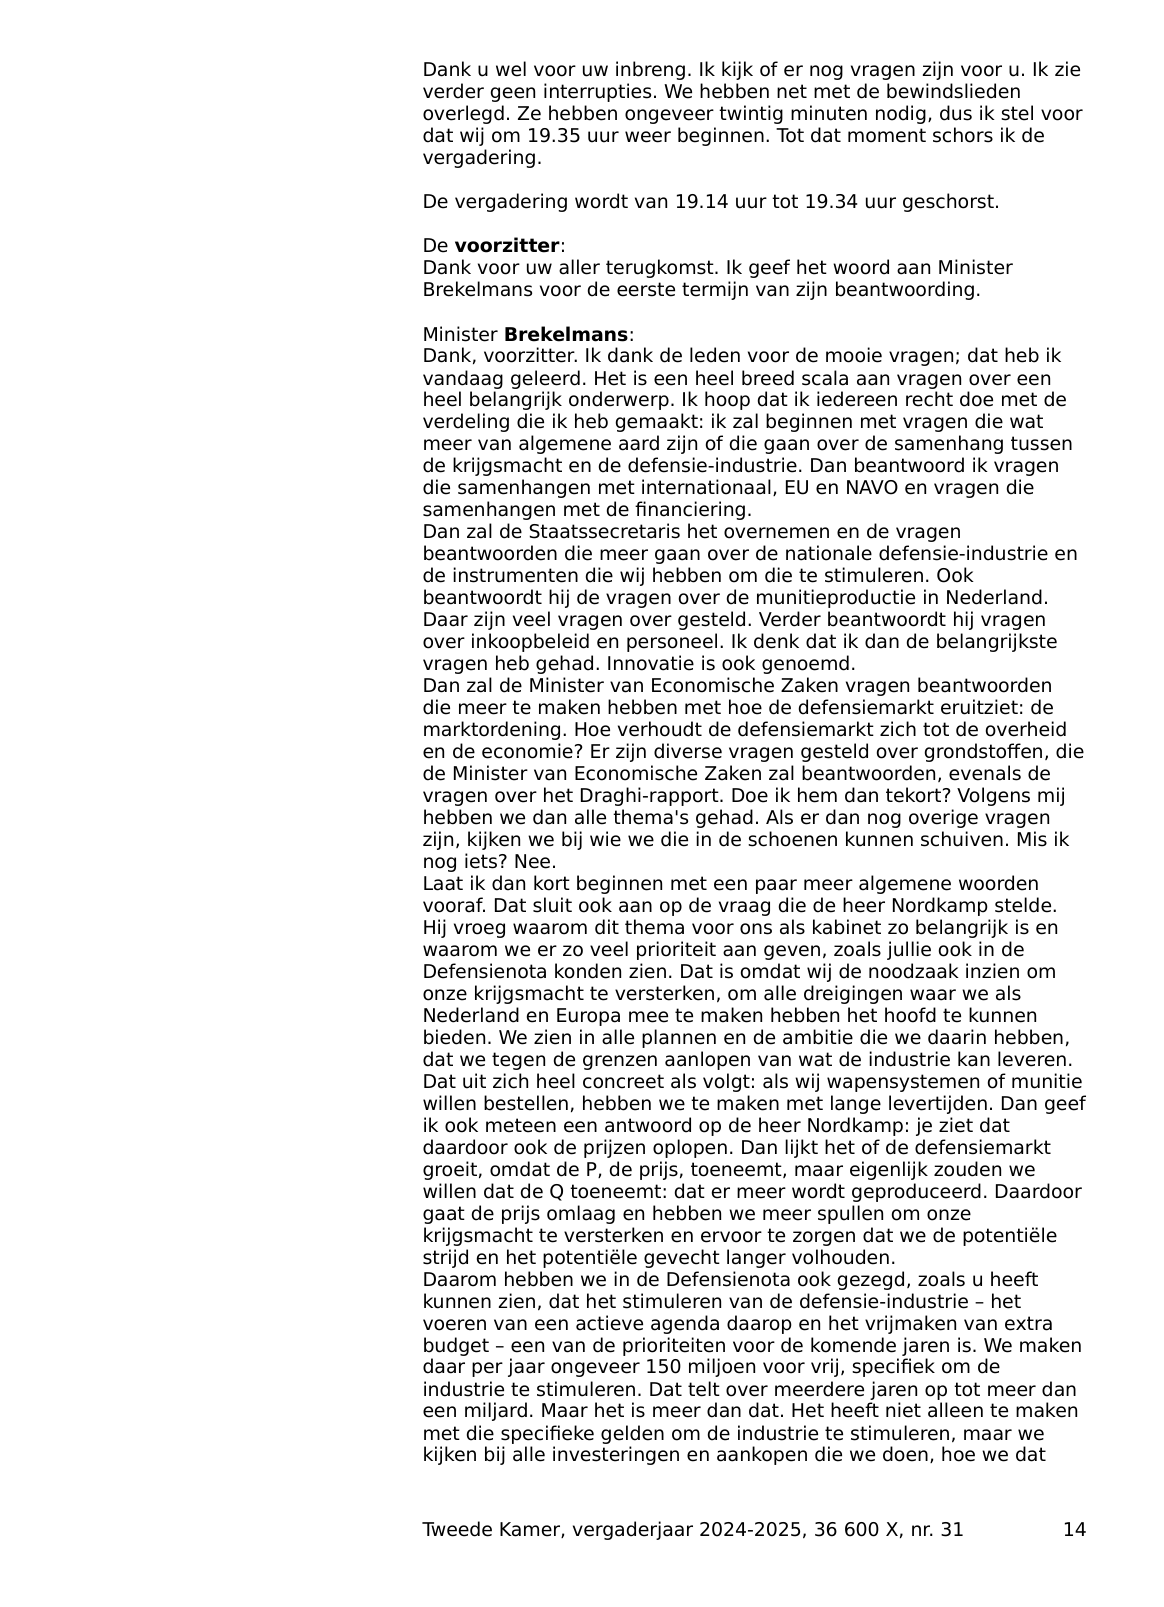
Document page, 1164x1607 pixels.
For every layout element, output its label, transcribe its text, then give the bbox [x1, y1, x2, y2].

text Dank, voorzitter. Ik dank de leden voor de mooie vragen; dat heb ik vandaag geleerd. Het is een heel breed scala aan vragen over een heel belangrijk onderwerp. Ik hoop dat ik iedereen recht doe met de verdeling die ik heb gemaakt: ik zal beginnen met vragen die wat meer van algemene aard zijn of die gaan over de samenhang tussen de krijgsmacht en de defensie-industrie. Dan beantwoord ik vragen die samenhangen met internationaal, EU en NAVO en vragen die samenhangen met de financiering. [422, 345, 1087, 521]
text Daarom hebben we in de Defensienota ook gezegd, zoals u heeft kunnen zien, dat het stimuleren van de defensie-industrie – het voeren van een actieve agenda daarop en het vrijmaken van extra budget – een van de prioriteiten voor de komende jaren is. We maken daar per jaar ongeveer 150 miljoen voor vrij, specifiek om de industrie te stimuleren. Dat telt over meerdere jaren op tot meer dan een miljard. Maar het is meer dan dat. Het heeft niet alleen te maken met die specifieke gelden om de industrie te stimuleren, maar we kijken bij alle investeringen en aankopen die we doen, hoe we dat [422, 1268, 1087, 1466]
text Dan zal de Staatssecretaris het overnemen en de vragen beantwoorden die meer gaan over de nationale defensie-industrie en de instrumenten die wij hebben om die te stimuleren. Ook beantwoordt hij de vragen over de munitieproductie in Nederland. Daar zijn veel vragen over gesteld. Verder beantwoordt hij vragen over inkoopbeleid en personeel. Ik denk dat ik dan de belangrijkste vragen heb gehad. Innovatie is ook genoemd. [422, 521, 1087, 675]
text De voorzitter: [422, 235, 1087, 257]
text De vergadering wordt van 19.14 uur tot 19.34 uur geschorst. [422, 191, 1087, 213]
text Minister Brekelmans: [422, 323, 1087, 345]
text Dank u wel voor uw inbreng. Ik kijk of er nog vragen zijn voor u. Ik zie verder geen interrupties. We hebben net met de bewindslieden overlegd. Ze hebben ongeveer twintig minuten nodig, dus ik stel voor dat wij om 19.35 uur weer beginnen. Tot dat moment schors ik de vergadering. [422, 59, 1087, 169]
text Dank voor uw aller terugkomst. Ik geef het woord aan Minister Brekelmans voor de eerste termijn van zijn beantwoording. [422, 257, 1087, 301]
text Laat ik dan kort beginnen met een paar meer algemene woorden vooraf. Dat sluit ook aan op de vraag die de heer Nordkamp stelde. Hij vroeg waarom dit thema voor ons als kabinet zo belangrijk is en waarom we er zo veel prioriteit aan geven, zoals jullie ook in de Defensienota konden zien. Dat is omdat wij de noodzaak inzien om onze krijgsmacht te versterken, om alle dreigingen waar we als Nederland en Europa mee te maken hebben het hoofd te kunnen bieden. We zien in alle plannen en de ambitie die we daarin hebben, dat we tegen de grenzen aanlopen van wat de industrie kan leveren. Dat uit zich heel concreet als volgt: als wij wapensystemen of munitie willen bestellen, hebben we te maken met lange levertijden. Dan geef ik ook meteen een antwoord op de heer Nordkamp: je ziet dat daardoor ook de prijzen oplopen. Dan lijkt het of de defensiemarkt groeit, omdat de P, de prijs, toeneemt, maar eigenlijk zouden we willen dat de Q toeneemt: dat er meer wordt geproduceerd. Daardoor gaat de prijs omlaag en hebben we meer spullen om onze krijgsmacht te versterken en ervoor te zorgen dat we de potentiële strijd en het potentiële gevecht langer volhouden. [422, 873, 1087, 1268]
text Dan zal de Minister van Economische Zaken vragen beantwoorden die meer te maken hebben met hoe de defensiemarkt eruitziet: de marktordening. Hoe verhoudt de defensiemarkt zich tot de overheid en de economie? Er zijn diverse vragen gesteld over grondstoffen, die de Minister van Economische Zaken zal beantwoorden, evenals de vragen over het Draghi-rapport. Doe ik hem dan tekort? Volgens mij hebben we dan alle thema's gehad. Als er dan nog overige vragen zijn, kijken we bij wie we die in de schoenen kunnen schuiven. Mis ik nog iets? Nee. [422, 675, 1087, 873]
